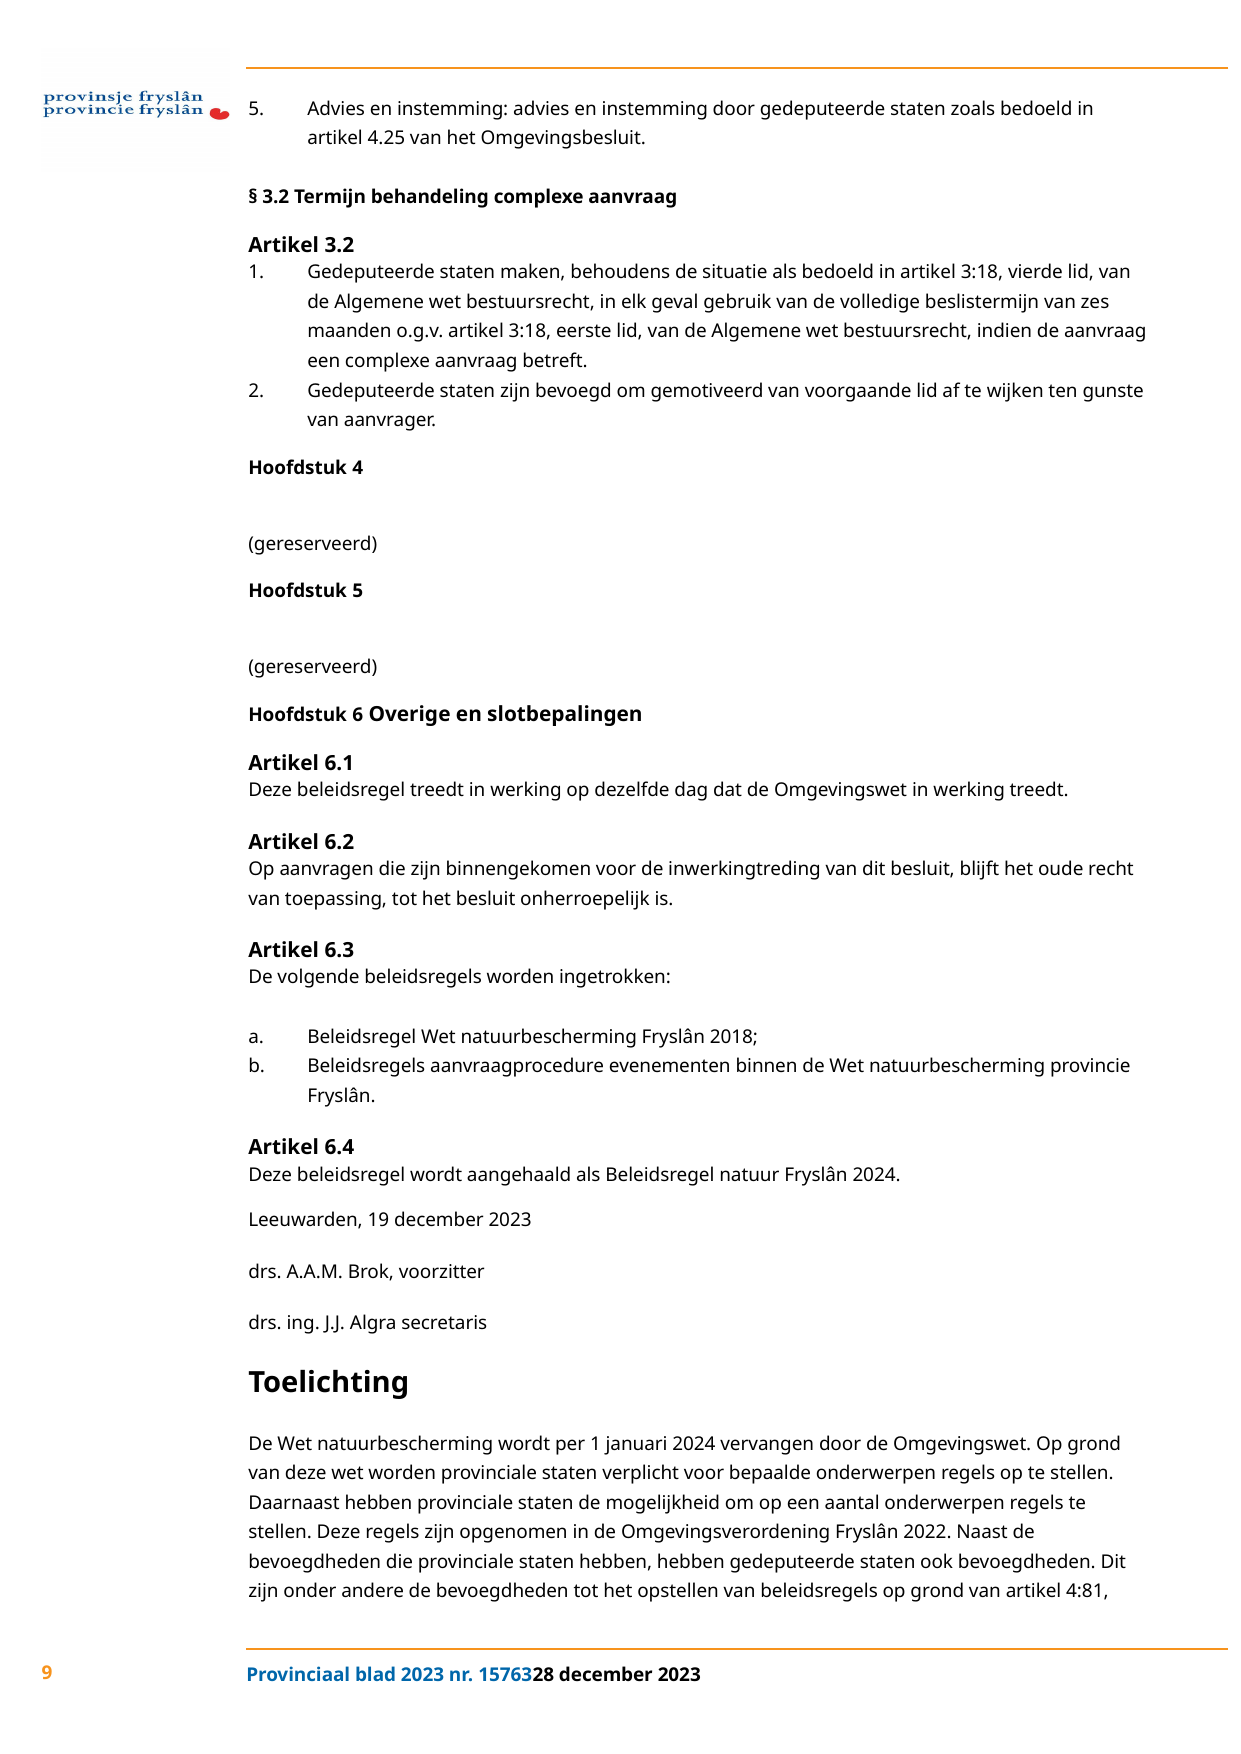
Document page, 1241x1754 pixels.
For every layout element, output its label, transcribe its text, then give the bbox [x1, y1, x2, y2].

text drs. ing. J.J. Algra secretaris [248, 1309, 1152, 1335]
list Beleidsregel Wet natuurbescherming Fryslân 2018; [248, 1023, 1152, 1049]
text Toelichting [248, 1361, 1152, 1401]
text Deze beleidsregel wordt aangehaald als Beleidsregel natuur Fryslân 2024. [248, 1161, 1152, 1187]
text Hoofdstuk 5 [248, 575, 1152, 604]
text De volgende beleidsregels worden ingetrokken: [248, 964, 1152, 989]
text Hoofdstuk 6 Overige en slotbepalingen [248, 699, 1152, 727]
text Deze beleidsregel treedt in werking op dezelfde dag dat de Omgevingswet in werking treedt. [248, 776, 1152, 802]
text § 3.2 Termijn behandeling complexe aanvraag [248, 183, 1152, 209]
list Gedeputeerde staten maken, behoudens de situatie als bedoeld in artikel 3:18, vierde lid, van de Algemene wet bestuursrecht, in elk geval gebruik van de volledige beslistermijn van zes maanden o.g.v. artikel 3:18, eerste lid, van de Algemene wet bestuursrecht, indien de aanvraag een complexe aanvraag betreft. [248, 258, 1152, 373]
text Leeuwarden, 19 december 2023 [248, 1207, 1152, 1232]
list Gedeputeerde staten zijn bevoegd om gemotiveerd van voorgaande lid af te wijken ten gunste van aanvrager. [248, 377, 1152, 432]
text Op aanvragen die zijn binnengekomen voor de inwerkingtreding van dit besluit, blijft het oude recht van toepassing, tot het besluit onherroepelijk is. [248, 855, 1152, 911]
list Advies en instemming: advies en instemming door gedeputeerde staten zoals bedoeld in artikel 4.25 van het Omgevingsbesluit. [248, 95, 1152, 150]
text Artikel 3.2 [248, 230, 1152, 258]
text Artikel 6.2 [248, 827, 1152, 855]
text Artikel 6.4 [248, 1132, 1152, 1161]
text (gereserveerd) [248, 653, 1152, 679]
text Hoofdstuk 4 [248, 452, 1152, 481]
text (gereserveerd) [248, 530, 1152, 556]
picture [41, 47, 231, 172]
text Artikel 6.1 [248, 748, 1152, 776]
text drs. A.A.M. Brok, voorzitter [248, 1258, 1152, 1284]
text De Wet natuurbescherming wordt per 1 januari 2024 vervangen door de Omgevingswet. Op grond van deze wet worden provinciale staten verplicht voor bepaalde onderwerpen regels op te stellen. Daarnaast hebben provinciale staten de mogelijkheid om op een aantal onderwerpen regels te stellen. Deze regels zijn opgenomen in de Omgevingsverordening Fryslân 2022. Naast de bevoegdheden die provinciale staten hebben, hebben gedeputeerde staten ook bevoegdheden. Dit zijn onder andere de bevoegdheden tot het opstellen van beleidsregels op grond van artikel 4:81, [248, 1430, 1152, 1603]
list Beleidsregels aanvraagprocedure evenementen binnen de Wet natuurbescherming provincie Fryslân. [248, 1052, 1152, 1108]
text Artikel 6.3 [248, 935, 1152, 964]
